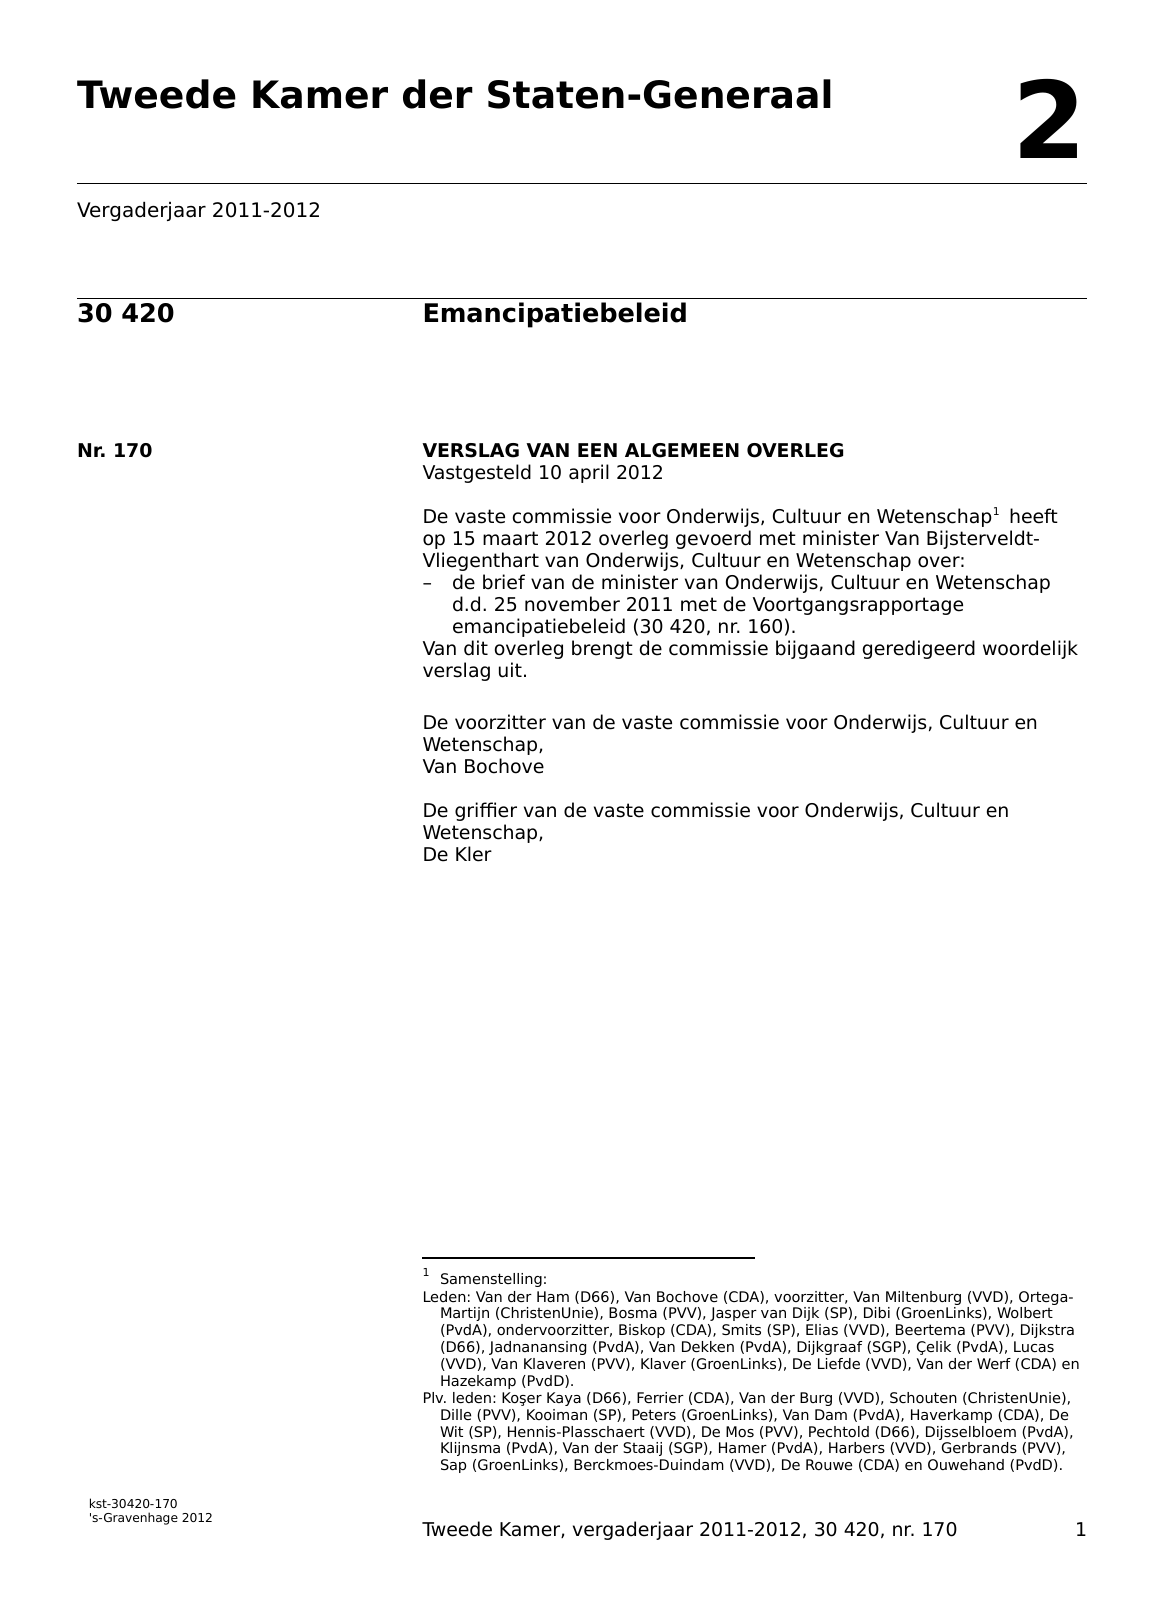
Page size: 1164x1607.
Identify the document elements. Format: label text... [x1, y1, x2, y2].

text 's-Gravenhage 2012 [88, 1511, 323, 1525]
text Leden: Van der Ham (D66), Van Bochove (CDA), voorzitter, Van Miltenburg (VVD), Ortega-Martijn (ChristenUnie), Bosma (PVV), Jasper van Dijk (SP), Dibi (GroenLinks), Wolbert (PvdA), ondervoorzitter, Biskop (CDA), Smits (SP), Elias (VVD), Beertema (PVV), Dijkstra (D66), Jadnanansing (PvdA), Van Dekken (PvdA), Dijkgraaf (SGP), Çelik (PvdA), Lucas (VVD), Van Klaveren (PVV), Klaver (GroenLinks), De Liefde (VVD), Van der Werf (CDA) en Hazekamp (PvdD). [422, 1289, 1087, 1390]
text Plv. leden: Koşer Kaya (D66), Ferrier (CDA), Van der Burg (VVD), Schouten (ChristenUnie), Dille (PVV), Kooiman (SP), Peters (GroenLinks), Van Dam (PvdA), Haverkamp (CDA), De Wit (SP), Hennis-Plasschaert (VVD), De Mos (PVV), Pechtold (D66), Dijsselbloem (PvdA), Klijnsma (PvdA), Van der Staaij (SGP), Hamer (PvdA), Harbers (VVD), Gerbrands (PVV), Sap (GroenLinks), Berckmoes-Duindam (VVD), De Rouwe (CDA) en Ouwehand (PvdD). [422, 1390, 1087, 1474]
text De voorzitter van de vaste commissie voor Onderwijs, Cultuur en Wetenschap, Van Bochove [422, 712, 1087, 778]
table_header 2 [886, 59, 1087, 183]
text kst-30420-170 [88, 1497, 323, 1511]
text Samenstelling: [422, 1267, 1087, 1289]
subtitle Nr. 170 VERSLAG VAN EEN ALGEMEEN OVERLEG [77, 440, 1087, 462]
text Vastgesteld 10 april 2012 [422, 462, 1087, 484]
table_header Tweede Kamer der Staten-Generaal [77, 59, 886, 183]
text Van dit overleg brengt de commissie bijgaand geredigeerd woordelijk verslag uit. [422, 638, 1087, 682]
text De griffier van de vaste commissie voor Onderwijs, Cultuur en Wetenschap, De Kler [422, 800, 1087, 866]
table_cell Vergaderjaar 2011-2012 [77, 184, 1087, 298]
text – de brief van de minister van Onderwijs, Cultuur en Wetenschap d.d. 25 november 2011 met de Voortgangsrapportage emancipatiebeleid (30 420, nr. 160). [422, 572, 1087, 638]
subtitle 30 420 Emancipatiebeleid [77, 299, 1087, 329]
text De vaste commissie voor Onderwijs, Cultuur en Wetenschap heeft op 15 maart 2012 overleg gevoerd met minister Van Bijsterveldt-Vliegenthart van Onderwijs, Cultuur en Wetenschap over: [422, 506, 1087, 572]
